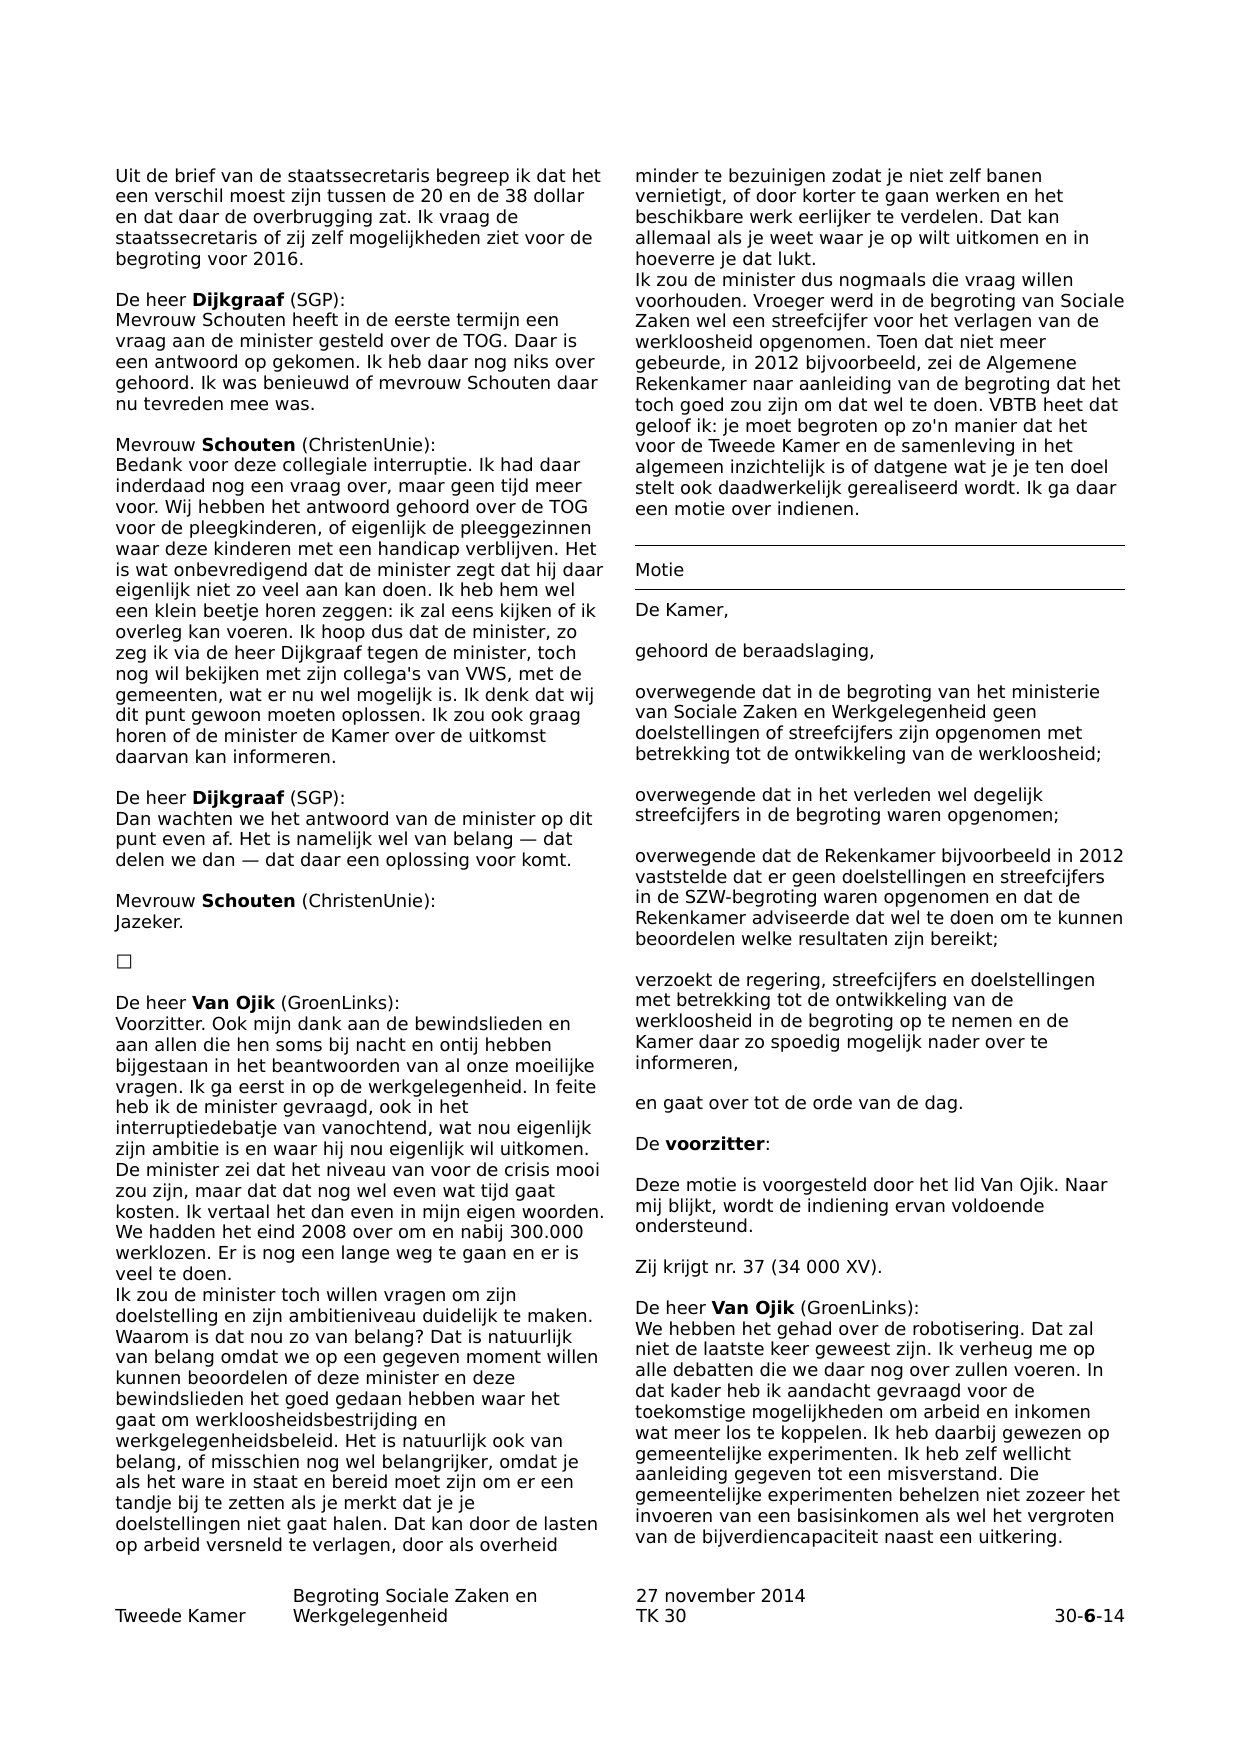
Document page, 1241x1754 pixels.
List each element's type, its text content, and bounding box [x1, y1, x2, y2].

text ⬜ [115, 952, 605, 973]
text We hebben het gehad over de robotisering. Dat zal niet de laatste keer geweest zijn. Ik verheug me op alle debatten die we daar nog over zullen voeren. In dat kader heb ik aandacht gevraagd voor de toekomstige mogelijkheden om arbeid en inkomen wat meer los te koppelen. Ik heb daarbij gewezen op gemeentelijke experimenten. Ik heb zelf wellicht aanleiding gegeven tot een misverstand. Die gemeentelijke experimenten behelzen niet zozeer het invoeren van een basisinkomen als wel het vergroten van de bijverdiencapaciteit naast een uitkering. [635, 1318, 1125, 1547]
text Mevrouw Schouten (ChristenUnie): [115, 434, 605, 455]
text Uit de brief van de staatssecretaris begreep ik dat het een verschil moest zijn tussen de 20 en de 38 dollar en dat daar de overbrugging zat. Ik vraag de staatssecretaris of zij zelf mogelijkheden ziet voor de begroting voor 2016. [115, 165, 605, 269]
text overwegende dat in het verleden wel degelijk streefcijfers in de begroting waren opgenomen; [635, 784, 1125, 826]
text De heer Dijkgraaf (SGP): [115, 788, 605, 808]
text Motie [635, 559, 1125, 580]
text gehoord de beraadslaging, [635, 641, 1125, 662]
text overwegende dat de Rekenkamer bijvoorbeeld in 2012 vaststelde dat er geen doelstellingen en streefcijfers in de SZW-begroting waren opgenomen en dat de Rekenkamer adviseerde dat wel te doen om te kunnen beoordelen welke resultaten zijn bereikt; [635, 846, 1125, 949]
text Jazeker. [115, 912, 605, 932]
text Ik zou de minister dus nogmaals die vraag willen voorhouden. Vroeger werd in de begroting van Sociale Zaken wel een streefcijfer voor het verlagen van de werkloosheid opgenomen. Toen dat niet meer gebeurde, in 2012 bijvoorbeeld, zei de Algemene Rekenkamer naar aanleiding van de begroting dat het toch goed zou zijn om dat wel te doen. VBTB heet dat geloof ik: je moet begroten op zo'n manier dat het voor de Tweede Kamer en de samenleving in het algemeen inzichtelijk is of datgene wat je je ten doel stelt ook daadwerkelijk gerealiseerd wordt. Ik ga daar een motie over indienen. [635, 269, 1125, 519]
text Mevrouw Schouten (ChristenUnie): [115, 891, 605, 912]
text verzoekt de regering, streefcijfers en doelstellingen met betrekking tot de ontwikkeling van de werkloosheid in de begroting op te nemen en de Kamer daar zo spoedig mogelijk nader over te informeren, [635, 969, 1125, 1073]
text minder te bezuinigen zodat je niet zelf banen vernietigt, of door korter te gaan werken en het beschikbare werk eerlijker te verdelen. Dat kan allemaal als je weet waar je op wilt uitkomen en in hoeverre je dat lukt. [635, 165, 1125, 269]
text Deze motie is voorgesteld door het lid Van Ojik. Naar mij blijkt, wordt de indiening ervan voldoende ondersteund. [635, 1175, 1125, 1237]
text Bedank voor deze collegiale interruptie. Ik had daar inderdaad nog een vraag over, maar geen tijd meer voor. Wij hebben het antwoord gehoord over de TOG voor de pleegkinderen, of eigenlijk de pleeggezinnen waar deze kinderen met een handicap verblijven. Het is wat onbevredigend dat de minister zegt dat hij daar eigenlijk niet zo veel aan kan doen. Ik heb hem wel een klein beetje horen zeggen: ik zal eens kijken of ik overleg kan voeren. Ik hoop dus dat de minister, zo zeg ik via de heer Dijkgraaf tegen de minister, toch nog wil bekijken met zijn collega's van VWS, met de gemeenten, wat er nu wel mogelijk is. Ik denk dat wij dit punt gewoon moeten oplossen. Ik zou ook graag horen of de minister de Kamer over de uitkomst daarvan kan informeren. [115, 455, 605, 768]
text De heer Van Ojik (GroenLinks): [115, 993, 605, 1014]
text Ik zou de minister toch willen vragen om zijn doelstelling en zijn ambitieniveau duidelijk te maken. Waarom is dat nou zo van belang? Dat is natuurlijk van belang omdat we op een gegeven moment willen kunnen beoordelen of deze minister en deze bewindslieden het goed gedaan hebben waar het gaat om werkloosheidsbestrijding en werkgelegenheidsbeleid. Het is natuurlijk ook van belang, of misschien nog wel belangrijker, omdat je als het ware in staat en bereid moet zijn om er een tandje bij te zetten als je merkt dat je je doelstellingen niet gaat halen. Dat kan door de lasten op arbeid versneld te verlagen, door als overheid [115, 1285, 605, 1556]
text Dan wachten we het antwoord van de minister op dit punt even af. Het is namelijk wel van belang — dat delen we dan — dat daar een oplossing voor komt. [115, 808, 605, 871]
text Mevrouw Schouten heeft in de eerste termijn een vraag aan de minister gesteld over de TOG. Daar is een antwoord op gekomen. Ik heb daar nog niks over gehoord. Ik was benieuwd of mevrouw Schouten daar nu tevreden mee was. [115, 310, 605, 414]
text en gaat over tot de orde van de dag. [635, 1093, 1125, 1114]
text De heer Van Ojik (GroenLinks): [635, 1298, 1125, 1318]
text De heer Dijkgraaf (SGP): [115, 289, 605, 310]
text overwegende dat in de begroting van het ministerie van Sociale Zaken en Werkgelegenheid geen doelstellingen of streefcijfers zijn opgenomen met betrekking tot de ontwikkeling van de werkloosheid; [635, 682, 1125, 764]
text De Kamer, [635, 600, 1125, 621]
text Zij krijgt nr. 37 (34 000 XV). [635, 1257, 1125, 1278]
text De voorzitter: [635, 1134, 1125, 1155]
text Voorzitter. Ook mijn dank aan de bewindslieden en aan allen die hen soms bij nacht en ontij hebben bijgestaan in het beantwoorden van al onze moeilijke vragen. Ik ga eerst in op de werkgelegenheid. In feite heb ik de minister gevraagd, ook in het interruptiedebatje van vanochtend, wat nou eigenlijk zijn ambitie is en waar hij nou eigenlijk wil uitkomen. De minister zei dat het niveau van voor de crisis mooi zou zijn, maar dat dat nog wel even wat tijd gaat kosten. Ik vertaal het dan even in mijn eigen woorden. We hadden het eind 2008 over om en nabij 300.000 werklozen. Er is nog een lange weg te gaan en er is veel te doen. [115, 1014, 605, 1285]
